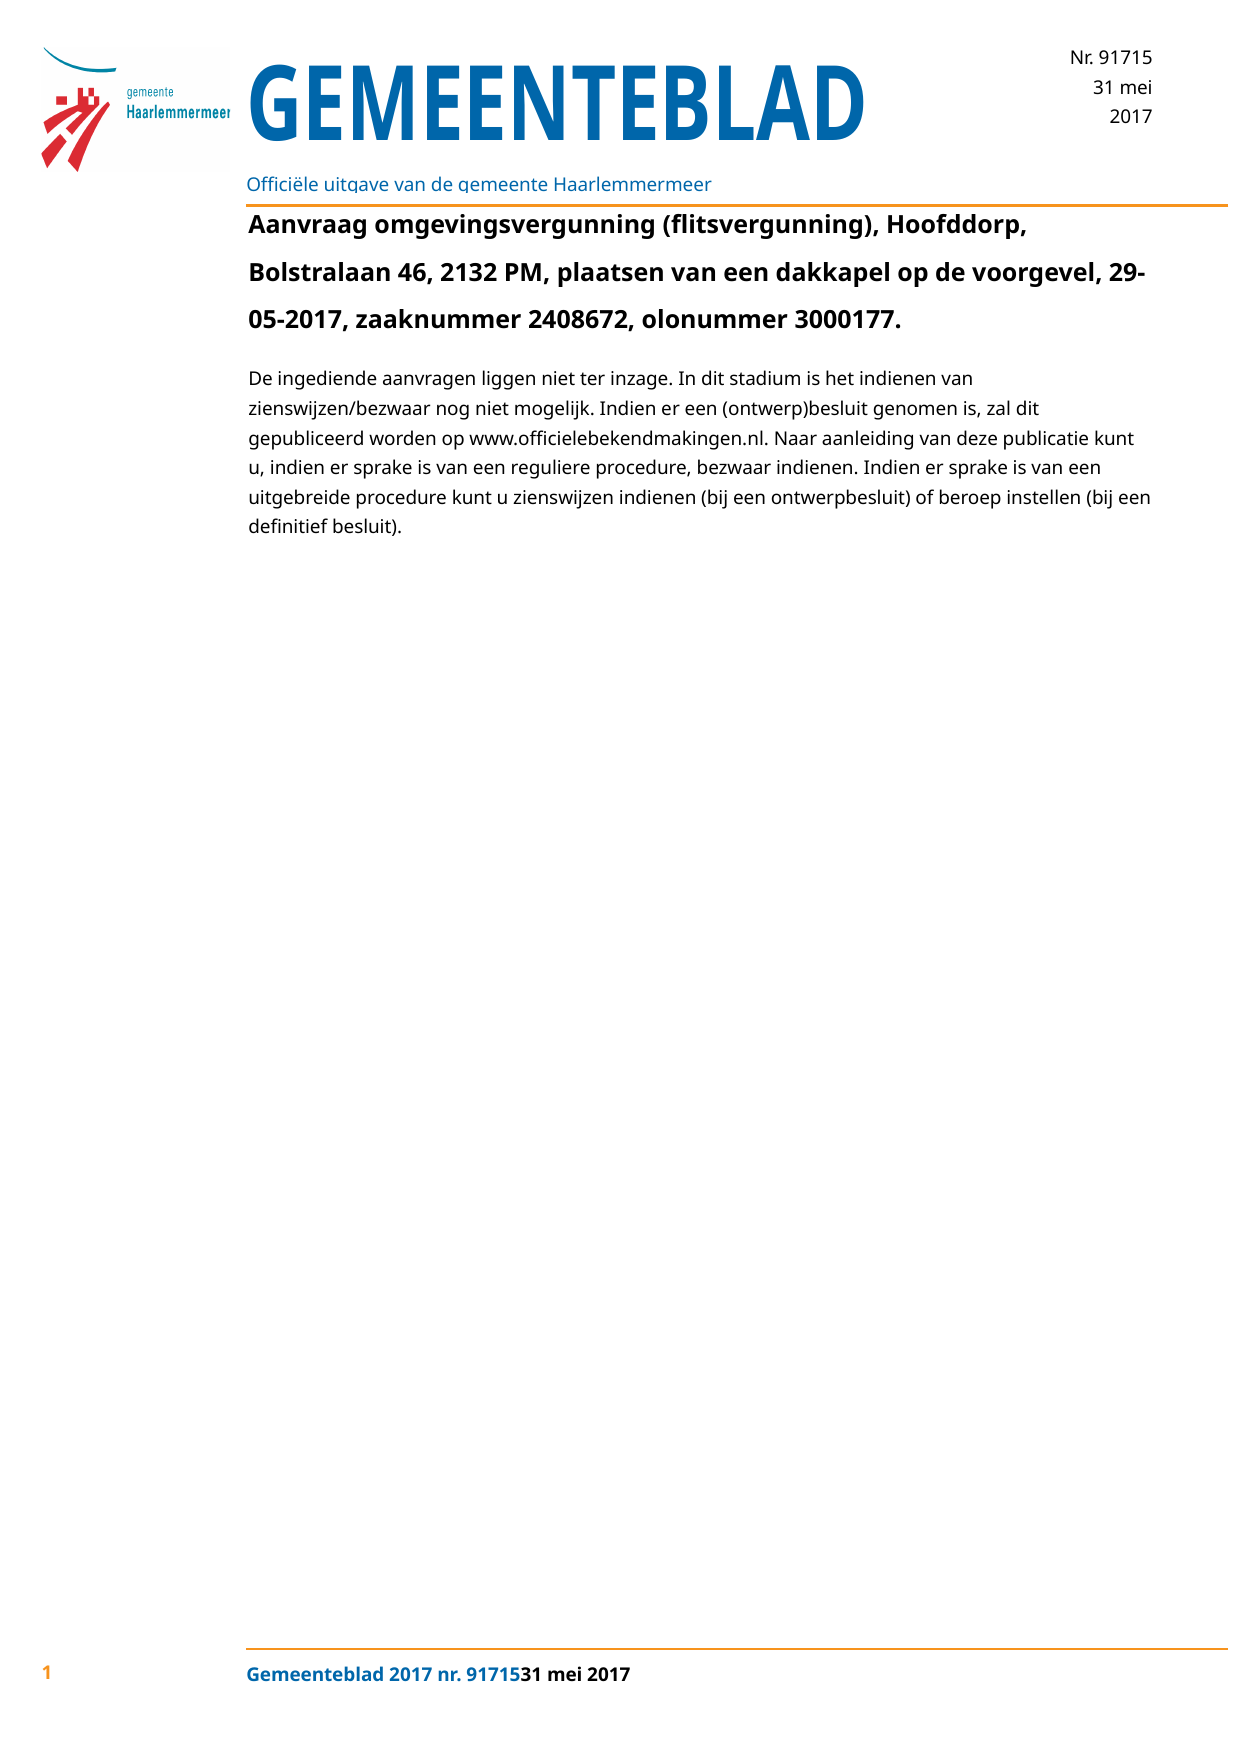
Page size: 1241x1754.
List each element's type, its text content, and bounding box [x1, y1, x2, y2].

text Aanvraag omgevingsvergunning (flitsvergunning), Hoofddorp, Bolstralaan 46, 2132 PM, plaatsen van een dakkapel op de voorgevel, 29-05-2017, zaaknummer 2408672, olonummer 3000177. [248, 207, 1152, 336]
picture [41, 47, 231, 172]
text De ingediende aanvragen liggen niet ter inzage. In dit stadium is het indienen van zienswijzen/bezwaar nog niet mogelijk. Indien er een (ontwerp)besluit genomen is, zal dit gepubliceerd worden op www.officielebekendmakingen.nl. Naar aanleiding van deze publicatie kunt u, indien er sprake is van een reguliere procedure, bezwaar indienen. Indien er sprake is van een uitgebreide procedure kunt u zienswijzen indienen (bij een ontwerpbesluit) of beroep instellen (bij een definitief besluit). [248, 366, 1152, 539]
